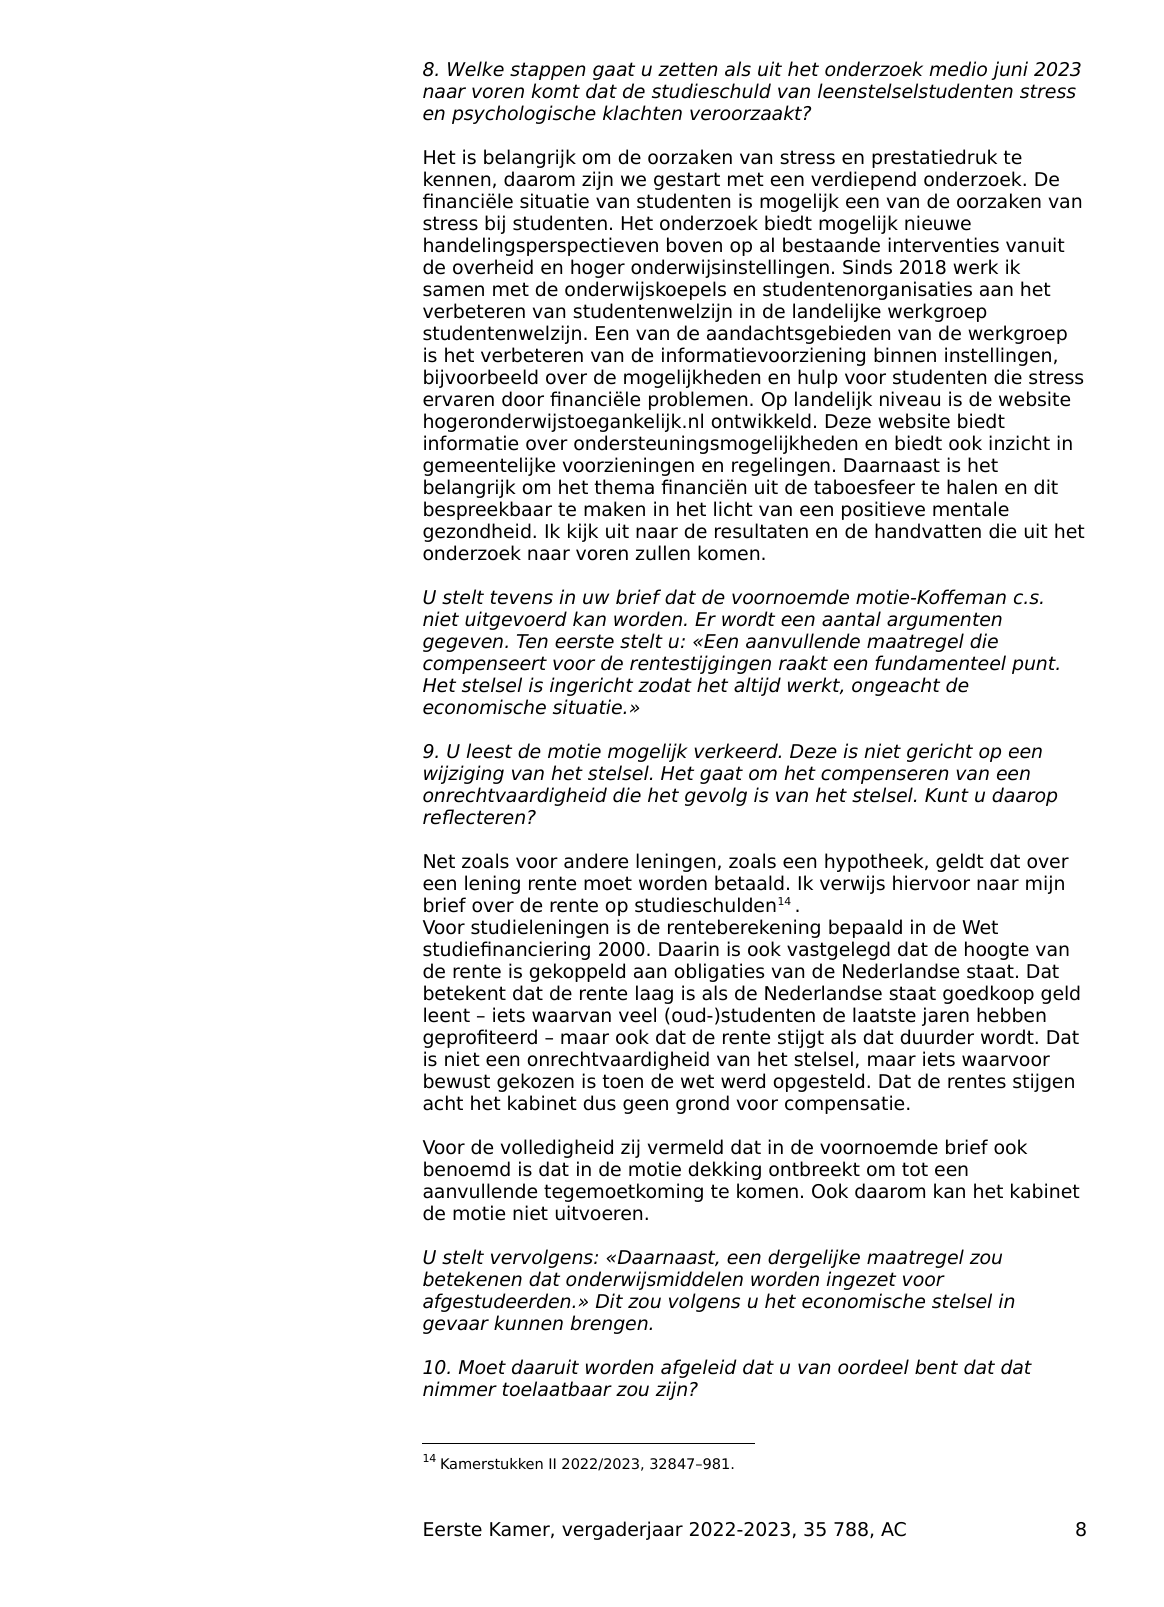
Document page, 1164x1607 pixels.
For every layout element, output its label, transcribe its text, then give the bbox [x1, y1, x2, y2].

text Voor de volledigheid zij vermeld dat in de voornoemde brief ook benoemd is dat in de motie dekking ontbreekt om tot een aanvullende tegemoetkoming te komen. Ook daarom kan het kabinet de motie niet uitvoeren. [422, 1137, 1087, 1225]
text 10. Moet daaruit worden afgeleid dat u van oordeel bent dat dat nimmer toelaatbaar zou zijn? [422, 1357, 1087, 1401]
text 8. Welke stappen gaat u zetten als uit het onderzoek medio juni 2023 naar voren komt dat de studieschuld van leenstelselstudenten stress en psychologische klachten veroorzaakt? [422, 59, 1087, 125]
text U stelt tevens in uw brief dat de voornoemde motie-Koffeman c.s. niet uitgevoerd kan worden. Er wordt een aantal argumenten gegeven. Ten eerste stelt u: «Een aanvullende maatregel die compenseert voor de rentestijgingen raakt een fundamenteel punt. Het stelsel is ingericht zodat het altijd werkt, ongeacht de economische situatie.» [422, 587, 1087, 719]
text 9. U leest de motie mogelijk verkeerd. Deze is niet gericht op een wijziging van het stelsel. Het gaat om het compenseren van een onrechtvaardigheid die het gevolg is van het stelsel. Kunt u daarop reflecteren? [422, 741, 1087, 829]
text Net zoals voor andere leningen, zoals een hypotheek, geldt dat over een lening rente moet worden betaald. Ik verwijs hiervoor naar mijn brief over de rente op studieschulden. [422, 851, 1087, 917]
text Het is belangrijk om de oorzaken van stress en prestatiedruk te kennen, daarom zijn we gestart met een verdiepend onderzoek. De financiële situatie van studenten is mogelijk een van de oorzaken van stress bij studenten. Het onderzoek biedt mogelijk nieuwe handelingsperspectieven boven op al bestaande interventies vanuit de overheid en hoger onderwijsinstellingen. Sinds 2018 werk ik samen met de onderwijskoepels en studentenorganisaties aan het verbeteren van studentenwelzijn in de landelijke werkgroep studentenwelzijn. Een van de aandachtsgebieden van de werkgroep is het verbeteren van de informatievoorziening binnen instellingen, bijvoorbeeld over de mogelijkheden en hulp voor studenten die stress ervaren door financiële problemen. Op landelijk niveau is de website hogeronderwijstoegankelijk.nl ontwikkeld. Deze website biedt informatie over ondersteuningsmogelijkheden en biedt ook inzicht in gemeentelijke voorzieningen en regelingen. Daarnaast is het belangrijk om het thema financiën uit de taboesfeer te halen en dit bespreekbaar te maken in het licht van een positieve mentale gezondheid. Ik kijk uit naar de resultaten en de handvatten die uit het onderzoek naar voren zullen komen. [422, 147, 1087, 565]
text U stelt vervolgens: «Daarnaast, een dergelijke maatregel zou betekenen dat onderwijsmiddelen worden ingezet voor afgestudeerden.» Dit zou volgens u het economische stelsel in gevaar kunnen brengen. [422, 1247, 1087, 1335]
text Kamerstukken II 2022/2023, 32847–981. [422, 1452, 1087, 1474]
text Voor studieleningen is de renteberekening bepaald in de Wet studiefinanciering 2000. Daarin is ook vastgelegd dat de hoogte van de rente is gekoppeld aan obligaties van de Nederlandse staat. Dat betekent dat de rente laag is als de Nederlandse staat goedkoop geld leent – iets waarvan veel (oud-)studenten de laatste jaren hebben geprofiteerd – maar ook dat de rente stijgt als dat duurder wordt. Dat is niet een onrechtvaardigheid van het stelsel, maar iets waarvoor bewust gekozen is toen de wet werd opgesteld. Dat de rentes stijgen acht het kabinet dus geen grond voor compensatie. [422, 917, 1087, 1115]
